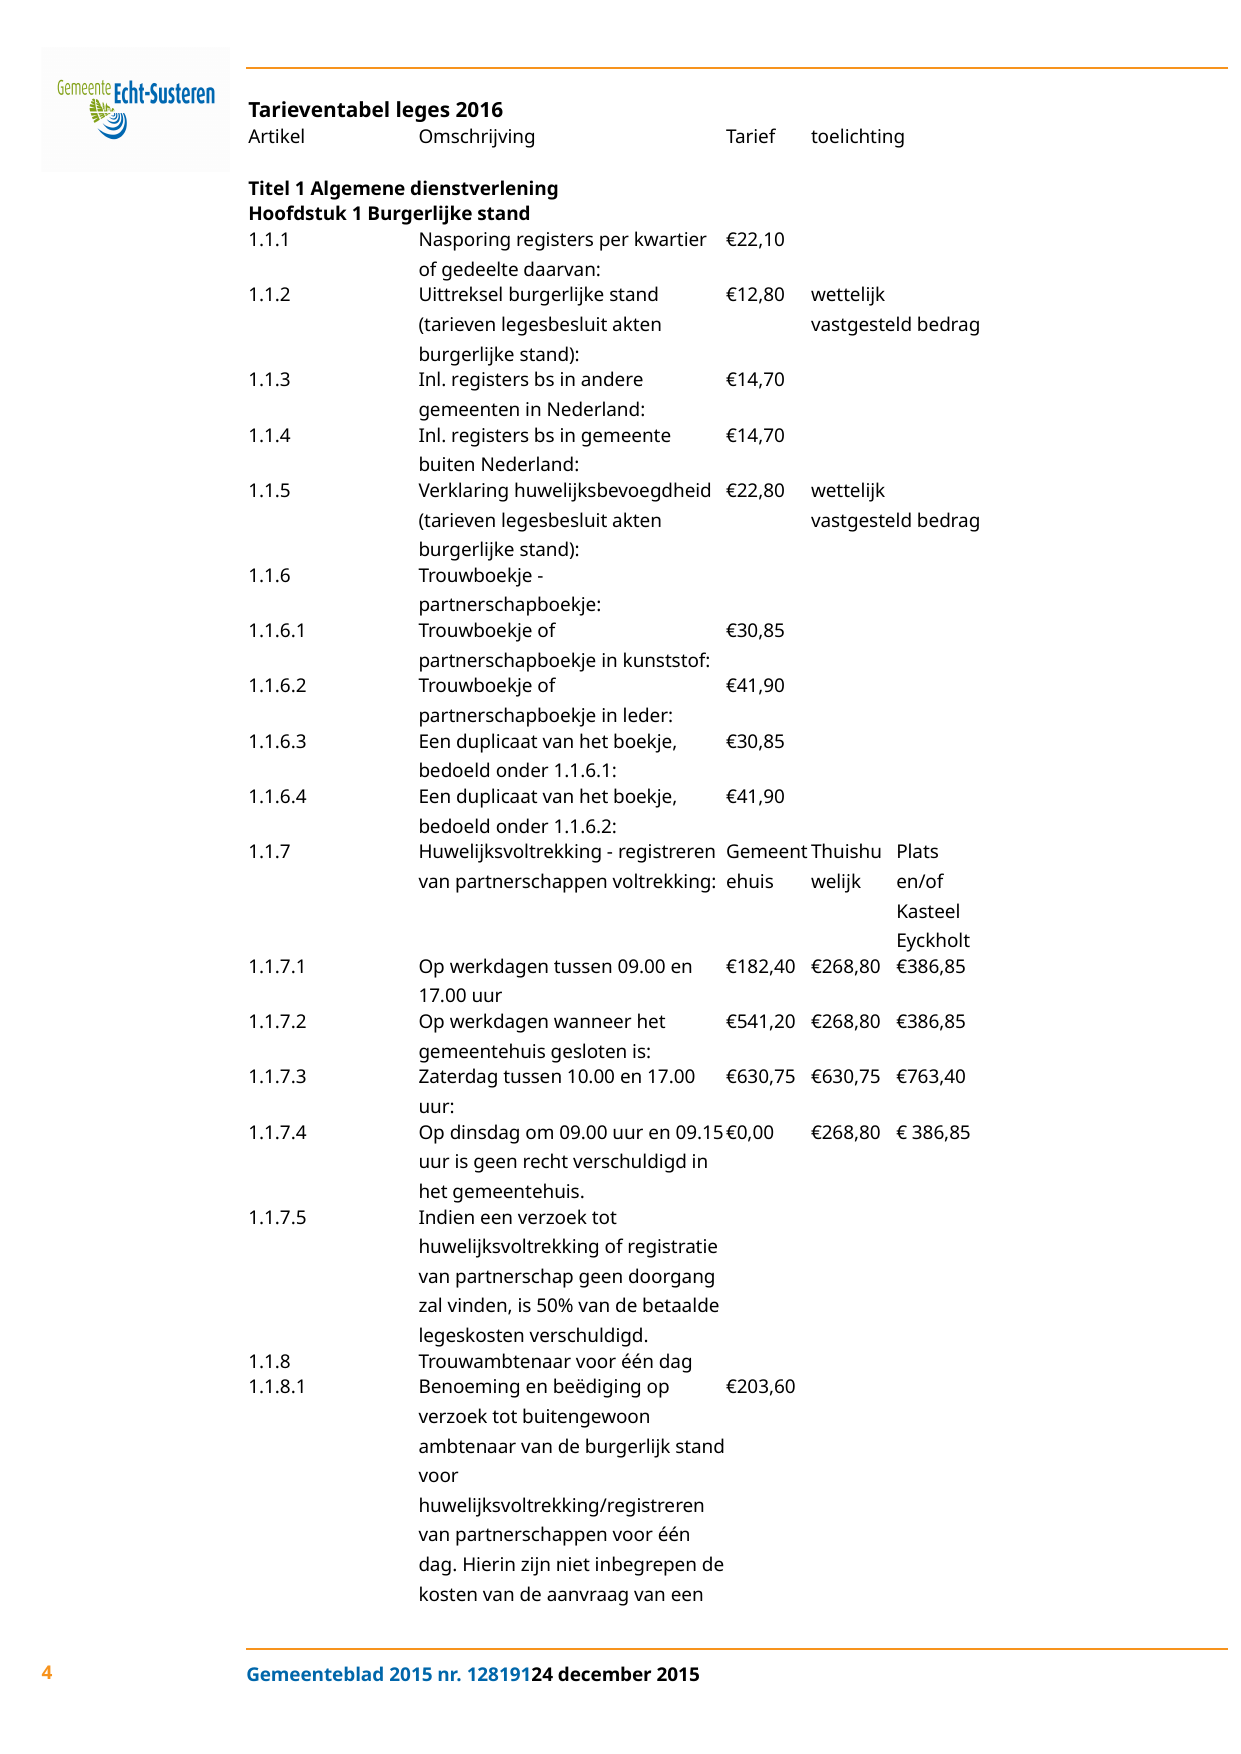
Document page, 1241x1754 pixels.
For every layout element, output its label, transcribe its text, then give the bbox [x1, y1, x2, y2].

table_cell €268,80 [811, 1009, 896, 1064]
table_cell 1.1.7.3 [248, 1064, 418, 1119]
table_cell Gemeentehuis [726, 839, 811, 953]
table_cell [726, 175, 811, 201]
table_cell Nasporing registers per kwartier of gedeelte daarvan: [418, 226, 726, 282]
table_cell [726, 1348, 811, 1374]
table_cell [726, 201, 811, 226]
table_cell €41,90 [726, 673, 811, 728]
table_cell Trouwboekje - partnerschapboekje: [418, 562, 726, 617]
table_cell €22,80 [726, 477, 811, 562]
table_cell Op werkdagen wanneer het gemeentehuis gesloten is: [418, 1009, 726, 1064]
table_cell Trouwambtenaar voor één dag [418, 1348, 726, 1374]
table_cell 1.1.8 [248, 1348, 418, 1374]
table_cell €41,90 [726, 783, 811, 839]
table_cell Op werkdagen tussen 09.00 en 17.00 uur [418, 953, 726, 1008]
table_cell wettelijk vastgesteld bedrag [811, 282, 981, 367]
table_cell Een duplicaat van het boekje, bedoeld onder 1.1.6.2: [418, 783, 726, 839]
text Tarieventabel leges 2016 [248, 95, 1152, 123]
table_cell Trouwboekje of partnerschapboekje in leder: [418, 673, 726, 728]
table_cell €14,70 [726, 422, 811, 477]
table_cell [248, 149, 418, 175]
table_cell [418, 149, 726, 175]
table_cell €30,85 [726, 618, 811, 673]
table_cell Hoofdstuk 1 Burgerlijke stand [248, 201, 726, 226]
table_cell 1.1.6.3 [248, 728, 418, 783]
table_cell Zaterdag tussen 10.00 en 17.00 uur: [418, 1064, 726, 1119]
table_cell €22,10 [726, 226, 811, 282]
table_cell Op dinsdag om 09.00 uur en 09.15 uur is geen recht verschuldigd in het gemeentehuis. [418, 1119, 726, 1204]
table_header Artikel [248, 124, 418, 149]
table_cell €12,80 [726, 282, 811, 367]
table_cell Huwelijksvoltrekking - registreren van partnerschappen voltrekking: [418, 839, 726, 953]
table_cell wettelijk vastgesteld bedrag [811, 477, 981, 562]
table_cell 1.1.5 [248, 477, 418, 562]
table_cell €268,80 [811, 953, 896, 1008]
table_cell €541,20 [726, 1009, 811, 1064]
table_cell €203,60 [726, 1374, 811, 1607]
table_cell €268,80 [811, 1119, 896, 1204]
table_cell [811, 618, 981, 673]
table_cell €763,40 [896, 1064, 981, 1119]
table_cell [811, 175, 981, 201]
table_cell [811, 783, 981, 839]
table_cell 1.1.6 [248, 562, 418, 617]
table_cell 1.1.6.1 [248, 618, 418, 673]
table_cell €630,75 [811, 1064, 896, 1119]
table_cell Inl. registers bs in gemeente buiten Nederland: [418, 422, 726, 477]
picture [41, 47, 231, 172]
table_cell €630,75 [726, 1064, 811, 1119]
table_cell 1.1.3 [248, 367, 418, 422]
table_cell 1.1.7.5 [248, 1204, 418, 1348]
table_cell 1.1.2 [248, 282, 418, 367]
table_cell [811, 201, 981, 226]
table_cell 1.1.7.4 [248, 1119, 418, 1204]
table_cell [726, 149, 811, 175]
table_cell €14,70 [726, 367, 811, 422]
table_cell 1.1.7.1 [248, 953, 418, 1008]
table_cell Titel 1 Algemene dienstverlening [248, 175, 726, 201]
table_cell Uittreksel burgerlijke stand (tarieven legesbesluit akten burgerlijke stand): [418, 282, 726, 367]
table_cell €386,85 [896, 1009, 981, 1064]
table_cell [811, 149, 981, 175]
table_cell Indien een verzoek tot huwelijksvoltrekking of registratie van partnerschap geen doorgang zal vinden, is 50% van de betaalde legeskosten verschuldigd. [418, 1204, 726, 1348]
table_cell €0,00 [726, 1119, 811, 1204]
table_cell Verklaring huwelijksbevoegdheid (tarieven legesbesluit akten burgerlijke stand): [418, 477, 726, 562]
table_cell €386,85 [896, 953, 981, 1008]
table_cell Inl. registers bs in andere gemeenten in Nederland: [418, 367, 726, 422]
table_cell 1.1.7 [248, 839, 418, 953]
table_cell Thuishuwelijk [811, 839, 896, 953]
table_header Omschrijving [418, 124, 726, 149]
table_cell €182,40 [726, 953, 811, 1008]
table_cell € 386,85 [896, 1119, 981, 1204]
table_cell 1.1.6.2 [248, 673, 418, 728]
table_cell Trouwboekje of partnerschapboekje in kunststof: [418, 618, 726, 673]
table_cell [811, 728, 981, 783]
table_cell €30,85 [726, 728, 811, 783]
table_cell [811, 1204, 981, 1348]
table_cell [811, 562, 981, 617]
table_cell [811, 367, 981, 422]
table_cell 1.1.1 [248, 226, 418, 282]
table_cell [726, 1204, 811, 1348]
table_cell Plats en/of Kasteel Eyckholt [896, 839, 981, 953]
table_cell Benoeming en beëdiging op verzoek tot buitengewoon ambtenaar van de burgerlijk stand voor huwelijksvoltrekking/registreren van partnerschappen voor één dag. Hierin zijn niet inbegrepen de kosten van de aanvraag van een [418, 1374, 726, 1607]
table_cell [811, 1348, 981, 1374]
table_cell [811, 1374, 981, 1607]
table_cell 1.1.8.1 [248, 1374, 418, 1607]
table_cell Een duplicaat van het boekje, bedoeld onder 1.1.6.1: [418, 728, 726, 783]
table_header Tarief [726, 124, 811, 149]
table_header toelichting [811, 124, 981, 149]
table_cell [726, 562, 811, 617]
table_cell 1.1.7.2 [248, 1009, 418, 1064]
table_cell 1.1.4 [248, 422, 418, 477]
table_cell [811, 422, 981, 477]
table_cell [811, 673, 981, 728]
table_cell [811, 226, 981, 282]
table_cell 1.1.6.4 [248, 783, 418, 839]
